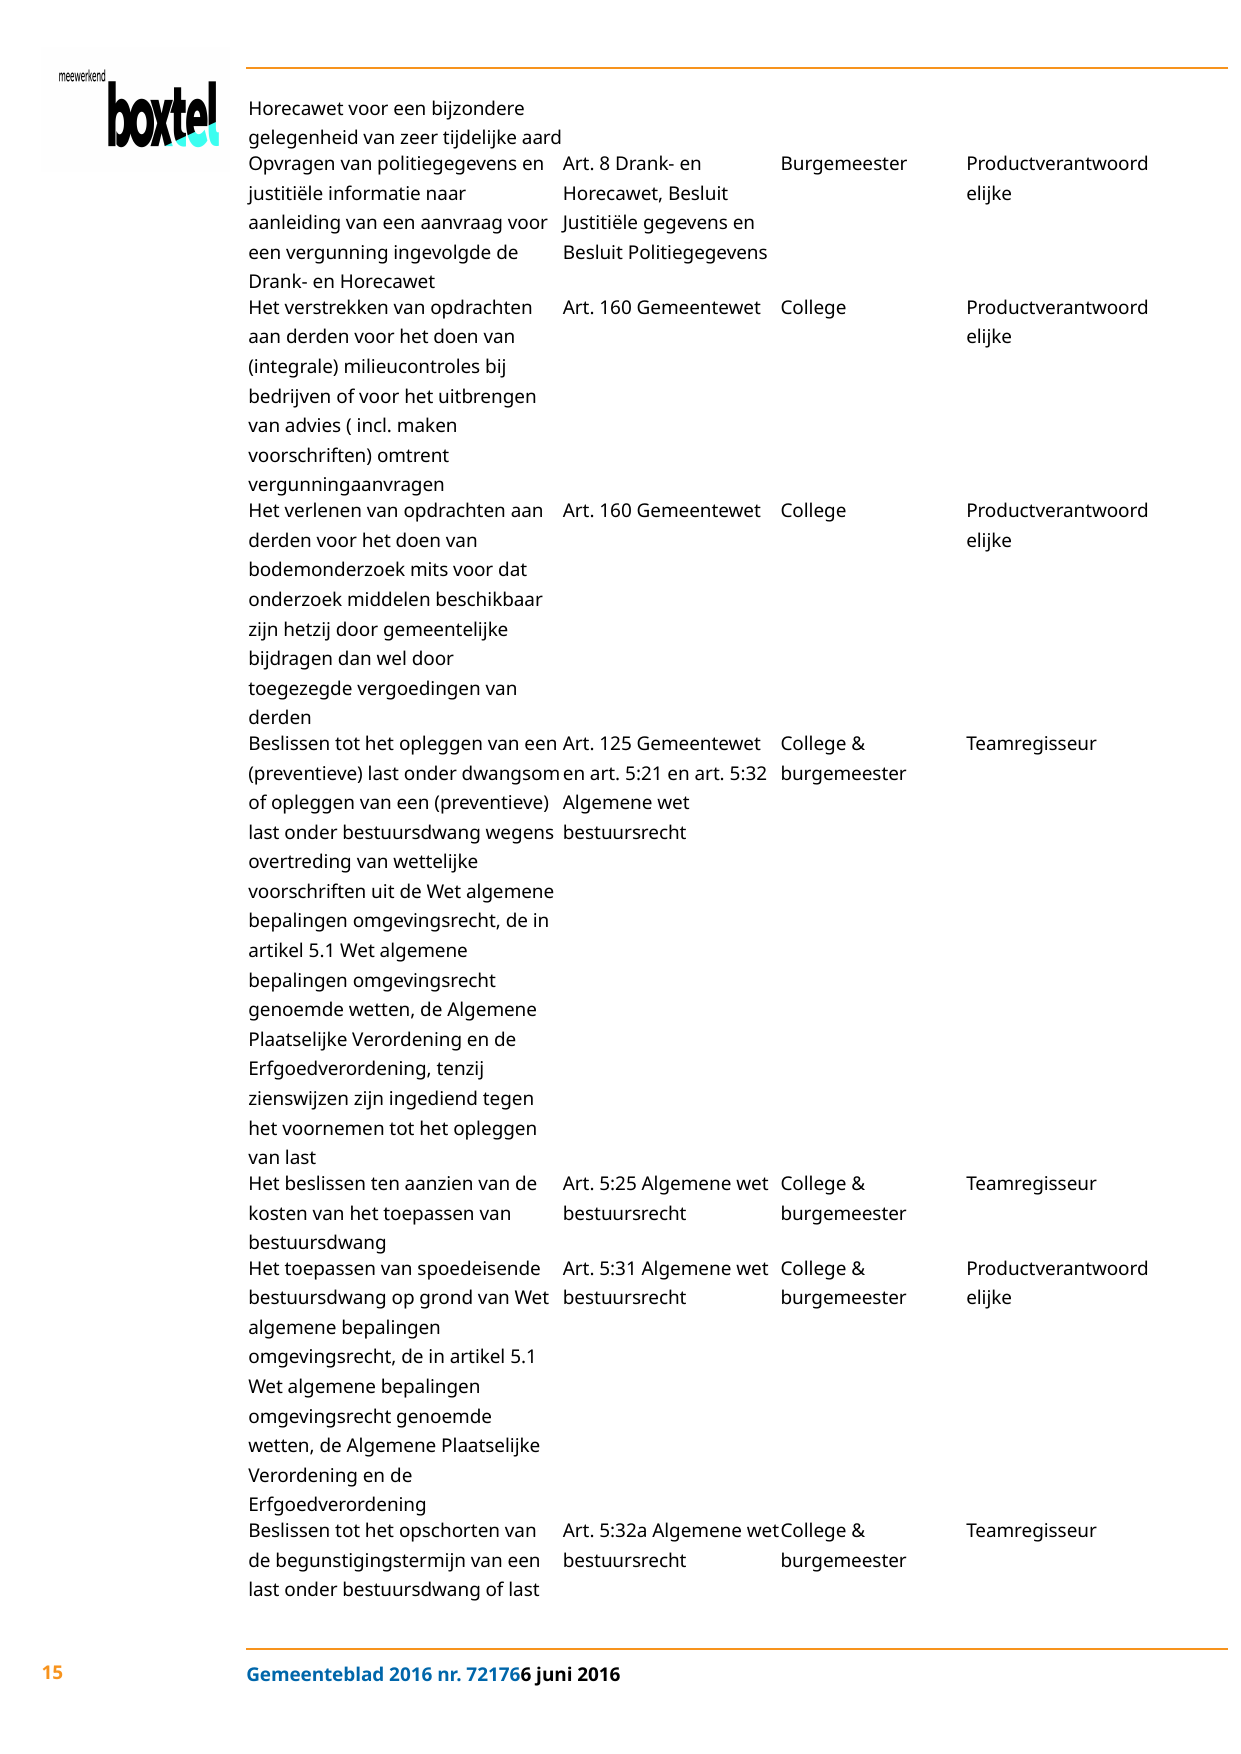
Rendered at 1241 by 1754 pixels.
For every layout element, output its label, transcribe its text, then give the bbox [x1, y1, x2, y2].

table_cell [966, 95, 1152, 150]
table_cell College & burgemeester [780, 1255, 966, 1517]
table_cell Teamregisseur [966, 730, 1152, 1170]
table_cell Beslissen tot het opleggen van een (preventieve) last onder dwangsom of opleggen van een (preventieve) last onder bestuursdwang wegens overtreding van wettelijke voorschriften uit de Wet algemene bepalingen omgevingsrecht, de in artikel 5.1 Wet algemene bepalingen omgevingsrecht genoemde wetten, de Algemene Plaatselijke Verordening en de Erfgoedverordening, tenzij zienswijzen zijn ingediend tegen het voornemen tot het opleggen van last [248, 730, 563, 1170]
table_cell Art. 160 Gemeentewet [563, 294, 780, 497]
table_cell Opvragen van politiegegevens en justitiële informatie naar aanleiding van een aanvraag voor een vergunning ingevolgde de Drank- en Horecawet [248, 150, 563, 294]
table_cell Het verlenen van opdrachten aan derden voor het doen van bodemonderzoek mits voor dat onderzoek middelen beschikbaar zijn hetzij door gemeentelijke bijdragen dan wel door toegezegde vergoedingen van derden [248, 498, 563, 730]
table_cell College [780, 498, 966, 730]
table_cell Teamregisseur [966, 1170, 1152, 1255]
table_cell Art. 8 Drank- en Horecawet, Besluit Justitiële gegevens en Besluit Politiegegevens [563, 150, 780, 294]
table_cell Art. 160 Gemeentewet [563, 498, 780, 730]
table_cell [563, 95, 780, 150]
table_cell College [780, 294, 966, 497]
table_cell Productverantwoordelijke [966, 1255, 1152, 1517]
table_cell Productverantwoordelijke [966, 150, 1152, 294]
picture [41, 47, 231, 172]
table_cell Burgemeester [780, 150, 966, 294]
table_cell College & burgemeester [780, 730, 966, 1170]
table_cell Art. 5:25 Algemene wet bestuursrecht [563, 1170, 780, 1255]
table_cell Productverantwoordelijke [966, 498, 1152, 730]
table_cell Teamregisseur [966, 1518, 1152, 1602]
table_cell Het verstrekken van opdrachten aan derden voor het doen van (integrale) milieucontroles bij bedrijven of voor het uitbrengen van advies ( incl. maken voorschriften) omtrent vergunningaanvragen [248, 294, 563, 497]
table_cell Productverantwoordelijke [966, 294, 1152, 497]
table_cell College & burgemeester [780, 1170, 966, 1255]
table_cell Art. 5:31 Algemene wet bestuursrecht [563, 1255, 780, 1517]
table_cell Art. 125 Gemeentewet en art. 5:21 en art. 5:32 Algemene wet bestuursrecht [563, 730, 780, 1170]
table_cell Het toepassen van spoedeisende bestuursdwang op grond van Wet algemene bepalingen omgevingsrecht, de in artikel 5.1 Wet algemene bepalingen omgevingsrecht genoemde wetten, de Algemene Plaatselijke Verordening en de Erfgoedverordening [248, 1255, 563, 1517]
table_cell [780, 95, 966, 150]
table_cell College & burgemeester [780, 1518, 966, 1602]
table_cell Beslissen tot het opschorten van de begunstigingstermijn van een last onder bestuursdwang of last [248, 1518, 563, 1602]
table_cell Het beslissen ten aanzien van de kosten van het toepassen van bestuursdwang [248, 1170, 563, 1255]
table_cell Horecawet voor een bijzondere gelegenheid van zeer tijdelijke aard [248, 95, 563, 150]
table_cell Art. 5:32a Algemene wet bestuursrecht [563, 1518, 780, 1602]
